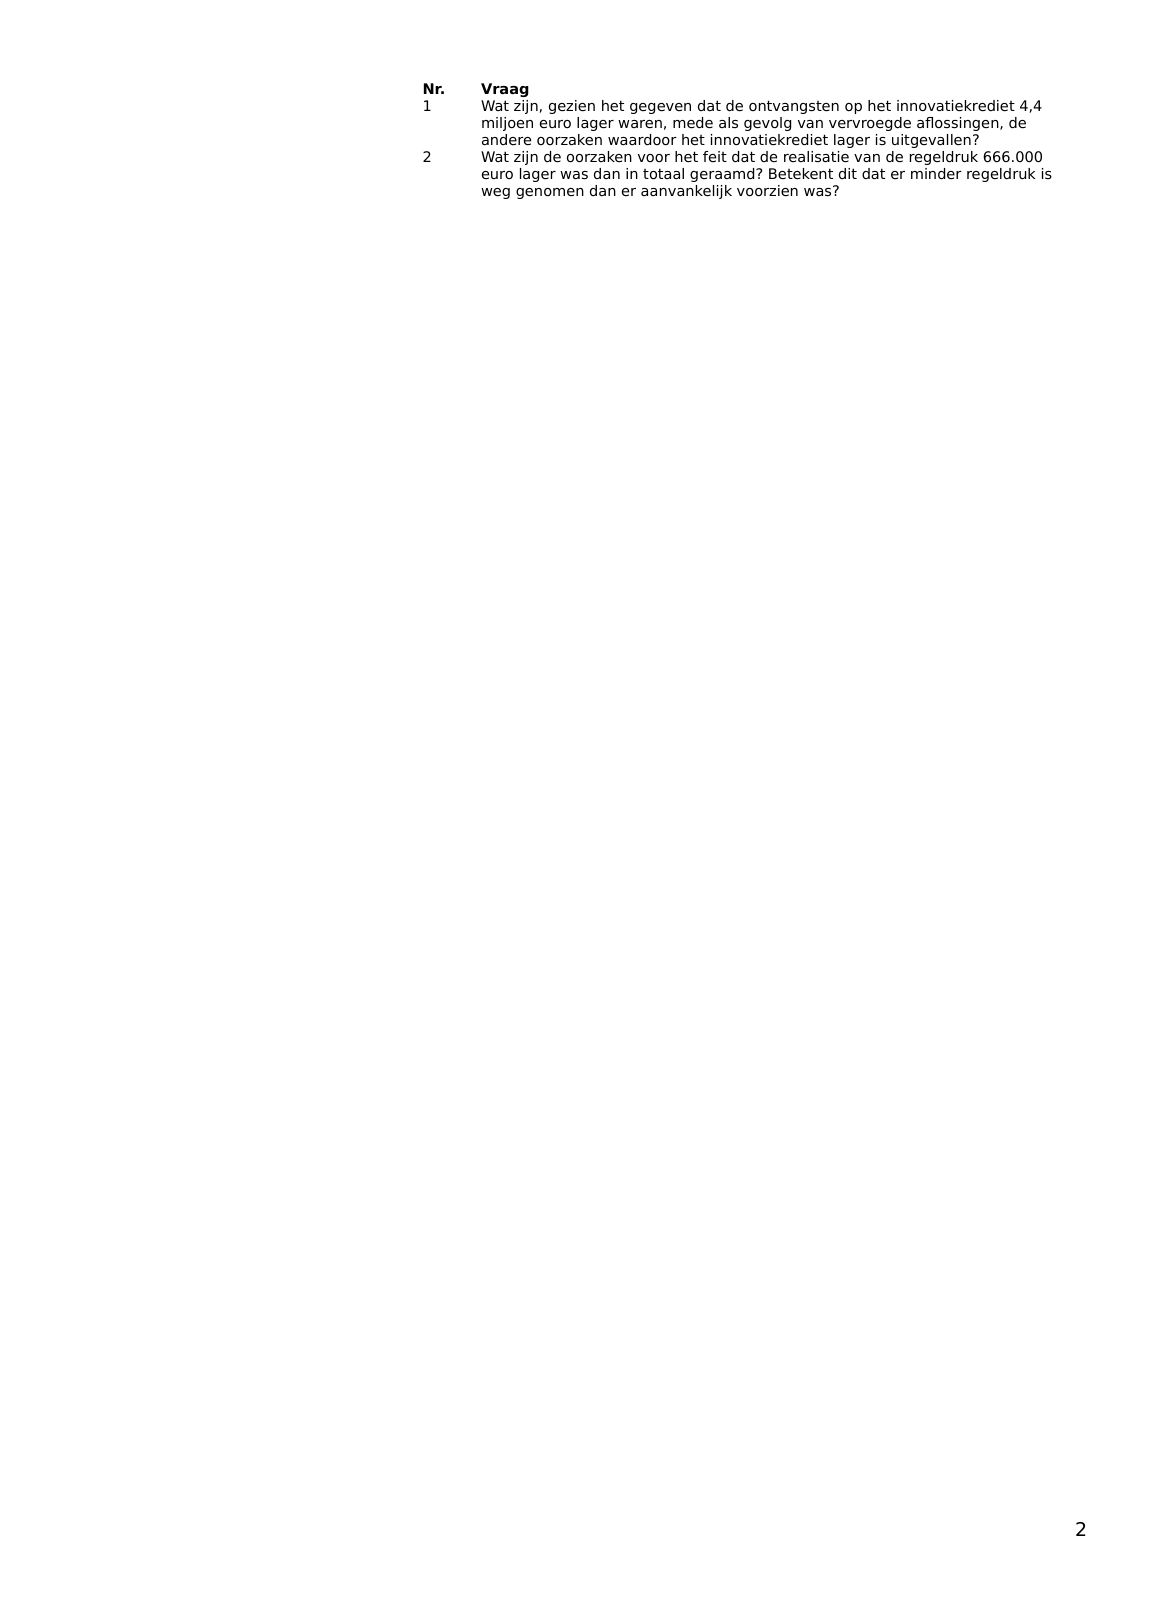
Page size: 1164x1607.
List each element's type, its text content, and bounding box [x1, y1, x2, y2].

table_header Vraag [475, 81, 1087, 98]
table_header Nr. [422, 81, 475, 98]
table_cell Wat zijn de oorzaken voor het feit dat de realisatie van de regeldruk 666.000 euro lager was dan in totaal geraamd? Betekent dit dat er minder regeldruk is weg genomen dan er aanvankelijk voorzien was? [475, 149, 1087, 200]
table_cell 2 [422, 149, 475, 200]
table_cell Wat zijn, gezien het gegeven dat de ontvangsten op het innovatiekrediet 4,4 miljoen euro lager waren, mede als gevolg van vervroegde aflossingen, de andere oorzaken waardoor het innovatiekrediet lager is uitgevallen? [475, 98, 1087, 149]
table_cell 1 [422, 98, 475, 149]
